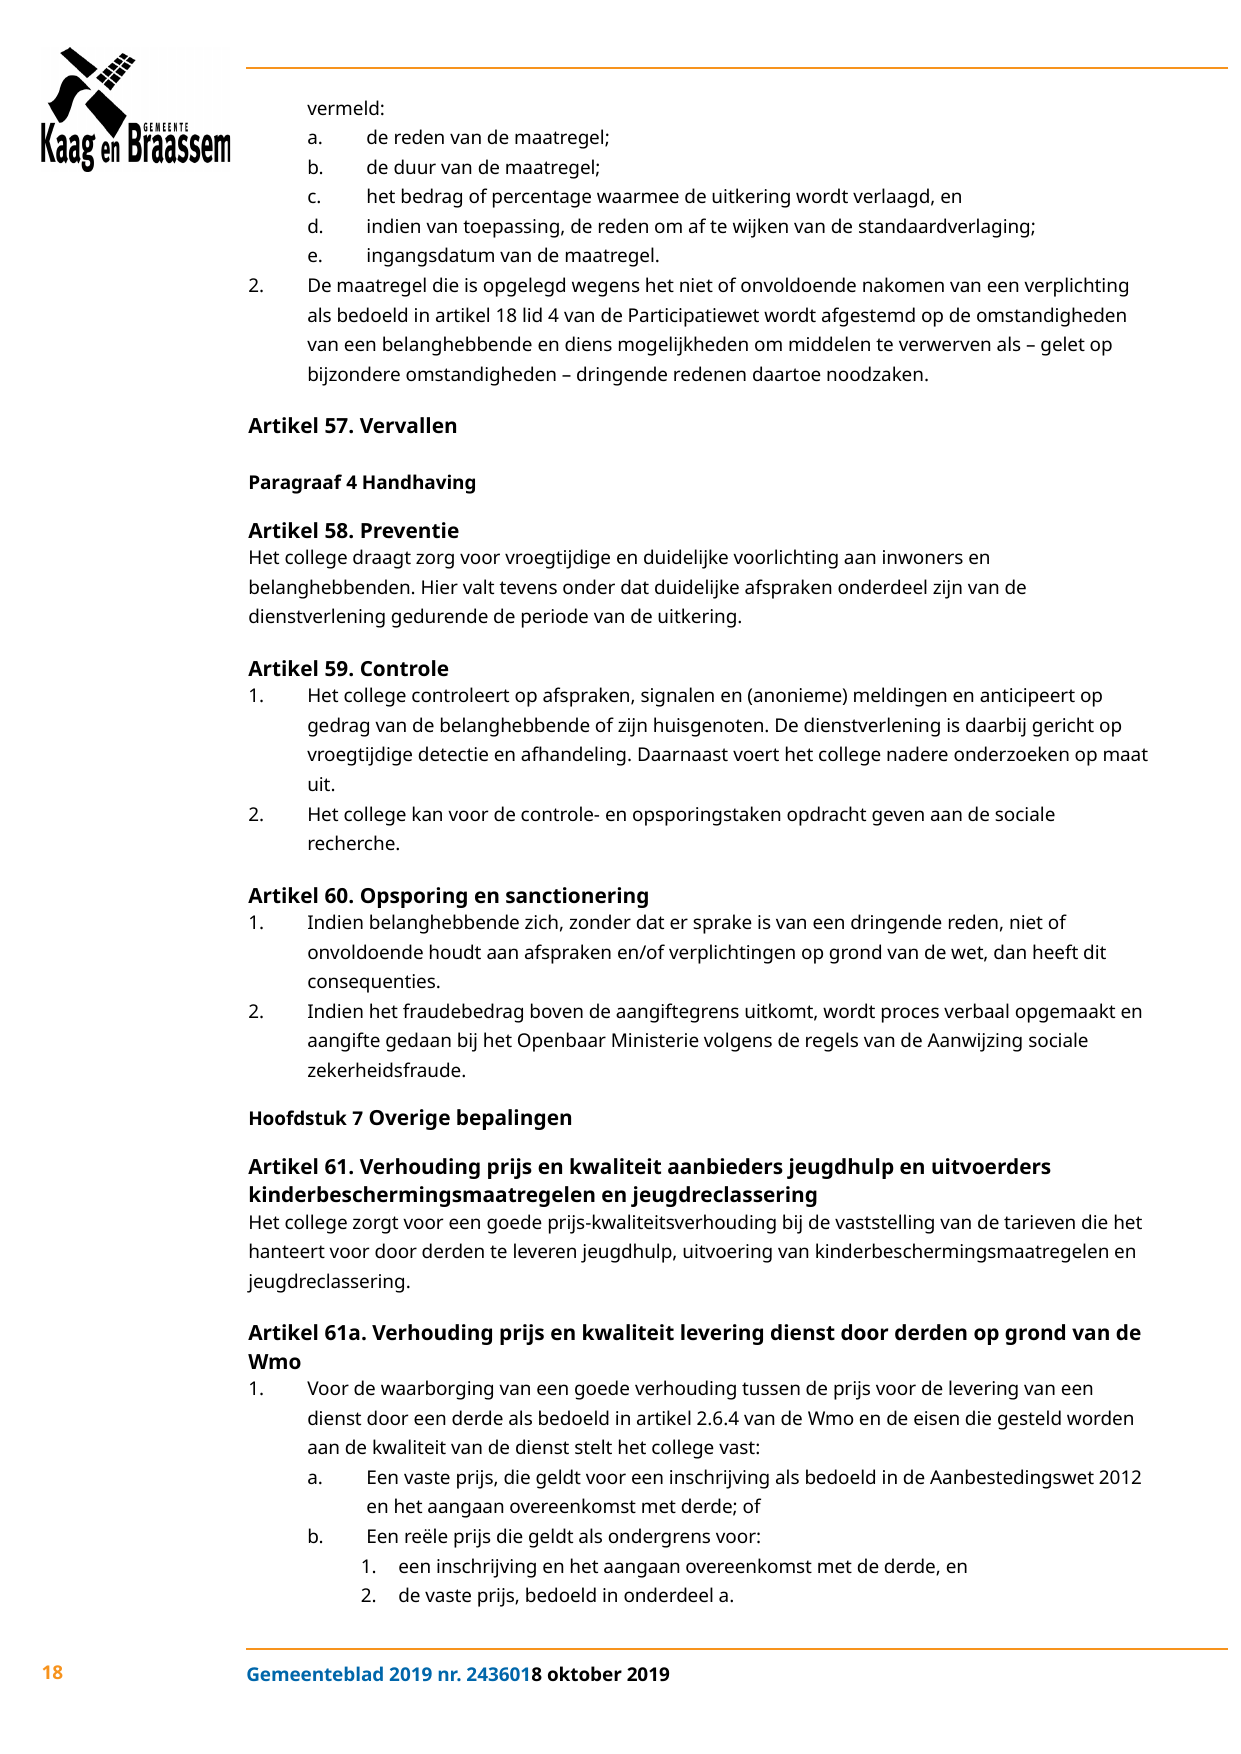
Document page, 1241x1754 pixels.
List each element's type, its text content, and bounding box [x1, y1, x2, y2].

list Een vaste prijs, die geldt voor een inschrijving als bedoeld in de Aanbestedingswet 2012 en het aangaan overeenkomst met derde; of [307, 1464, 1152, 1519]
text Artikel 59. Controle [248, 654, 1152, 682]
text Artikel 60. Opsporing en sanctionering [248, 881, 1152, 909]
picture [41, 47, 231, 172]
list Het college kan voor de controle- en opsporingstaken opdracht geven aan de sociale recherche. [248, 801, 1152, 856]
list Een reële prijs die geldt als ondergrens voor: [307, 1523, 1152, 1549]
text Paragraaf 4 Handhaving [248, 469, 1152, 495]
list de reden van de maatregel; [307, 124, 1152, 150]
list vermeld: [248, 95, 1152, 121]
list Indien het fraudebedrag boven de aangiftegrens uitkomt, wordt proces verbaal opgemaakt en aangifte gedaan bij het Openbaar Ministerie volgens de regels van de Aanwijzing sociale zekerheidsfraude. [248, 998, 1152, 1083]
text Artikel 57. Vervallen [248, 411, 1152, 440]
list ingangsdatum van de maatregel. [307, 243, 1152, 268]
text Het college zorgt voor een goede prijs-kwaliteitsverhouding bij de vaststelling van de tarieven die het hanteert voor door derden te leveren jeugdhulp, uitvoering van kinderbeschermingsmaatregelen en jeugdreclassering. [248, 1209, 1152, 1294]
list indien van toepassing, de reden om af te wijken van de standaardverlaging; [307, 213, 1152, 239]
text Het college draagt zorg voor vroegtijdige en duidelijke voorlichting aan inwoners en belanghebbenden. Hier valt tevens onder dat duidelijke afspraken onderdeel zijn van de dienstverlening gedurende de periode van de uitkering. [248, 544, 1152, 629]
text Artikel 61a. Verhouding prijs en kwaliteit levering dienst door derden op grond van de Wmo [248, 1318, 1152, 1375]
list Voor de waarborging van een goede verhouding tussen de prijs voor de levering van een dienst door een derde als bedoeld in artikel 2.6.4 van de Wmo en de eisen die gesteld worden aan de kwaliteit van de dienst stelt het college vast: [248, 1375, 1152, 1460]
list een inschrijving en het aangaan overeenkomst met de derde, en [361, 1553, 1152, 1579]
text Artikel 58. Preventie [248, 516, 1152, 544]
text Hoofdstuk 7 Overige bepalingen [248, 1103, 1152, 1131]
list de duur van de maatregel; [307, 154, 1152, 180]
list De maatregel die is opgelegd wegens het niet of onvoldoende nakomen van een verplichting als bedoeld in artikel 18 lid 4 van de Participatiewet wordt afgestemd op de omstandigheden van een belanghebbende en diens mogelijkheden om middelen te verwerven als – gelet op bijzondere omstandigheden – dringende redenen daartoe noodzaken. [248, 272, 1152, 387]
text Artikel 61. Verhouding prijs en kwaliteit aanbieders jeugdhulp en uitvoerders kinderbeschermingsmaatregelen en jeugdreclassering [248, 1152, 1152, 1209]
list Het college controleert op afspraken, signalen en (anonieme) meldingen en anticipeert op gedrag van de belanghebbende of zijn huisgenoten. De dienstverlening is daarbij gericht op vroegtijdige detectie en afhandeling. Daarnaast voert het college nadere onderzoeken op maat uit. [248, 682, 1152, 797]
list het bedrag of percentage waarmee de uitkering wordt verlaagd, en [307, 183, 1152, 209]
list Indien belanghebbende zich, zonder dat er sprake is van een dringende reden, niet of onvoldoende houdt aan afspraken en/of verplichtingen op grond van de wet, dan heeft dit consequenties. [248, 909, 1152, 994]
list de vaste prijs, bedoeld in onderdeel a. [361, 1582, 1152, 1608]
